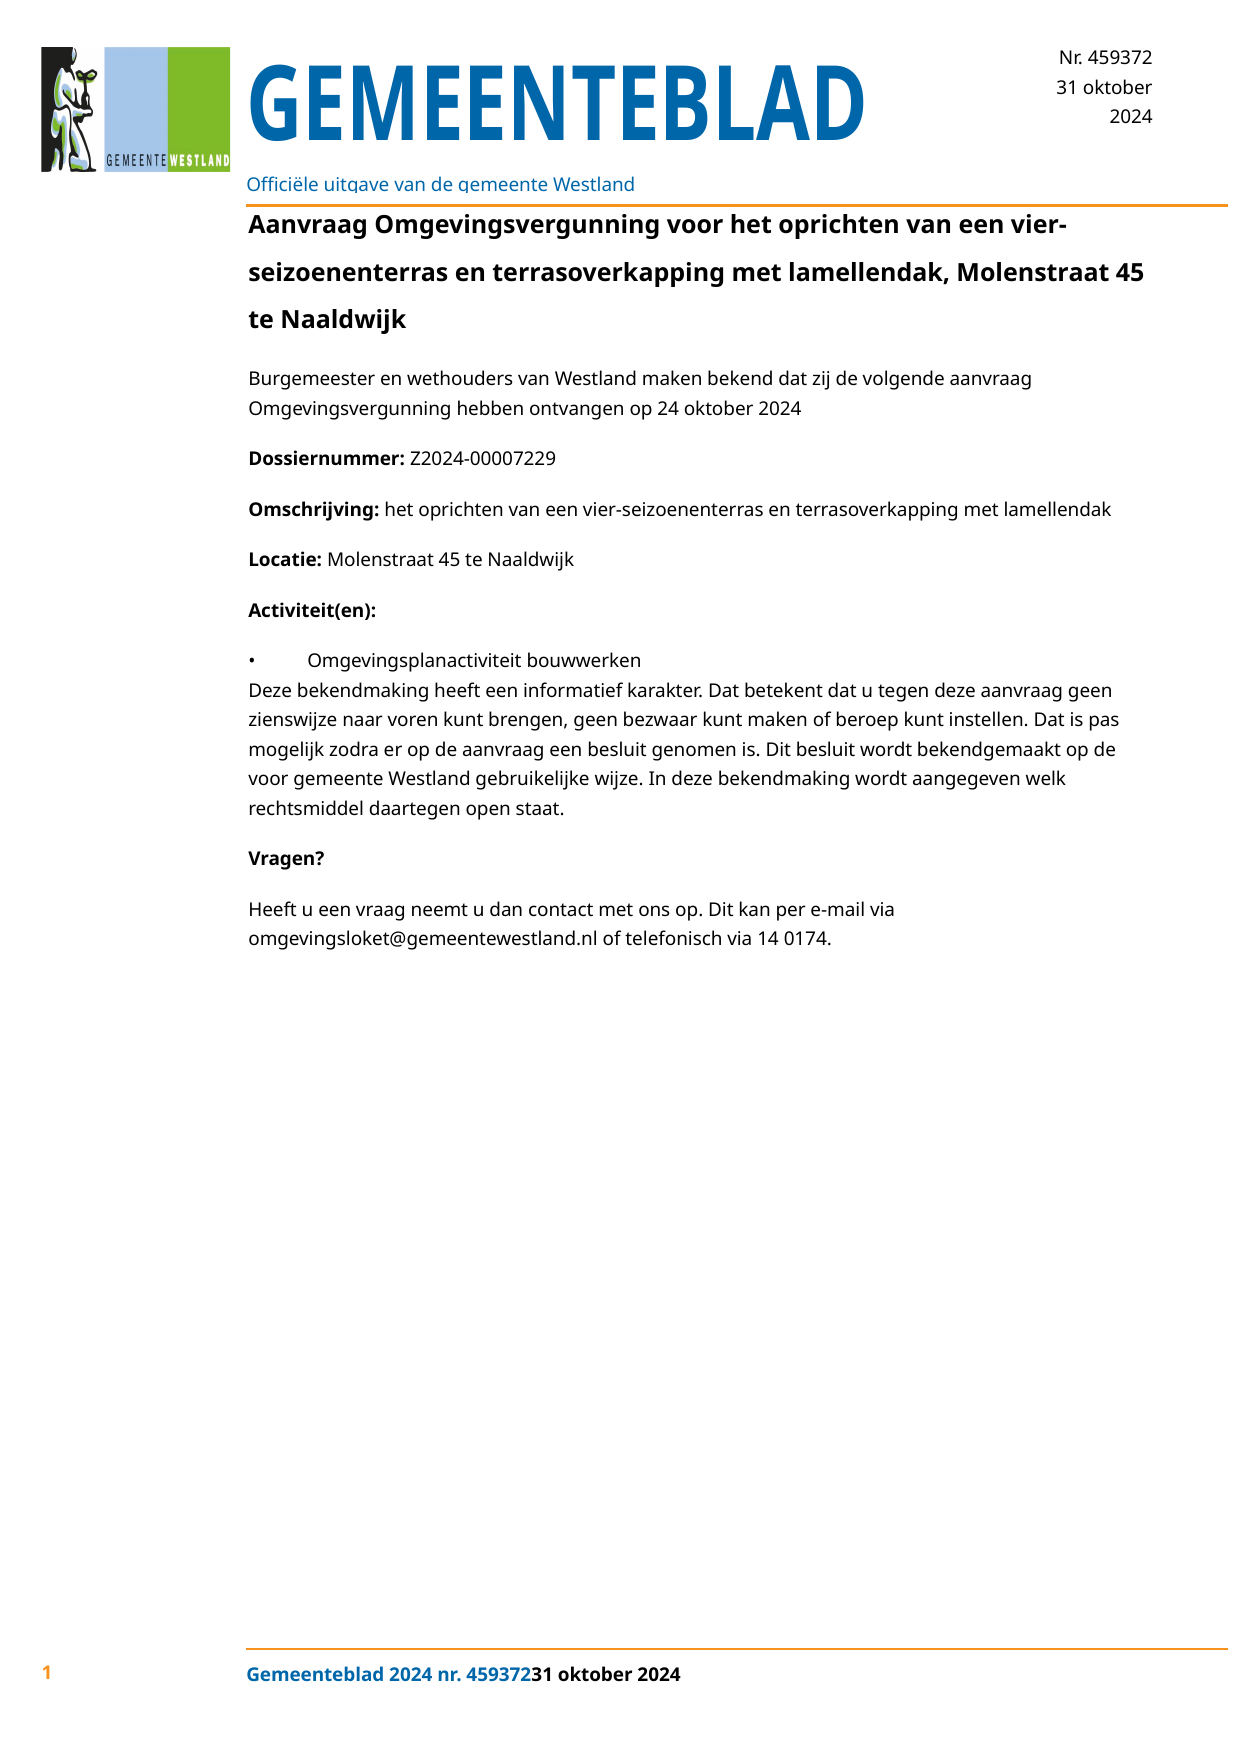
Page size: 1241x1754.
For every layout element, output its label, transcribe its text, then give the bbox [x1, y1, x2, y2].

text Omschrijving: het oprichten van een vier-seizoenenterras en terrasoverkapping met lamellendak [248, 496, 1152, 522]
text Heeft u een vraag neemt u dan contact met ons op. Dit kan per e-mail via omgevingsloket@gemeentewestland.nl of telefonisch via 14 0174. [248, 896, 1152, 951]
text Vragen? [248, 846, 1152, 871]
text Deze bekendmaking heeft een informatief karakter. Dat betekent dat u tegen deze aanvraag geen zienswijze naar voren kunt brengen, geen bezwaar kunt maken of beroep kunt instellen. Dat is pas mogelijk zodra er op de aanvraag een besluit genomen is. Dit besluit wordt bekendgemaakt op de voor gemeente Westland gebruikelijke wijze. In deze bekendmaking wordt aangegeven welk rechtsmiddel daartegen open staat. [248, 677, 1152, 821]
text Locatie: Molenstraat 45 te Naaldwijk [248, 546, 1152, 572]
text Activiteit(en): [248, 597, 1152, 622]
text Aanvraag Omgevingsvergunning voor het oprichten van een vier-seizoenenterras en terrasoverkapping met lamellendak, Molenstraat 45 te Naaldwijk [248, 207, 1152, 336]
text Burgemeester en wethouders van Westland maken bekend dat zij de volgende aanvraag Omgevingsvergunning hebben ontvangen op 24 oktober 2024 [248, 366, 1152, 421]
text Dossiernummer: Z2024-00007229 [248, 446, 1152, 471]
picture [41, 47, 231, 172]
list Omgevingsplanactiviteit bouwwerken [248, 647, 1152, 673]
